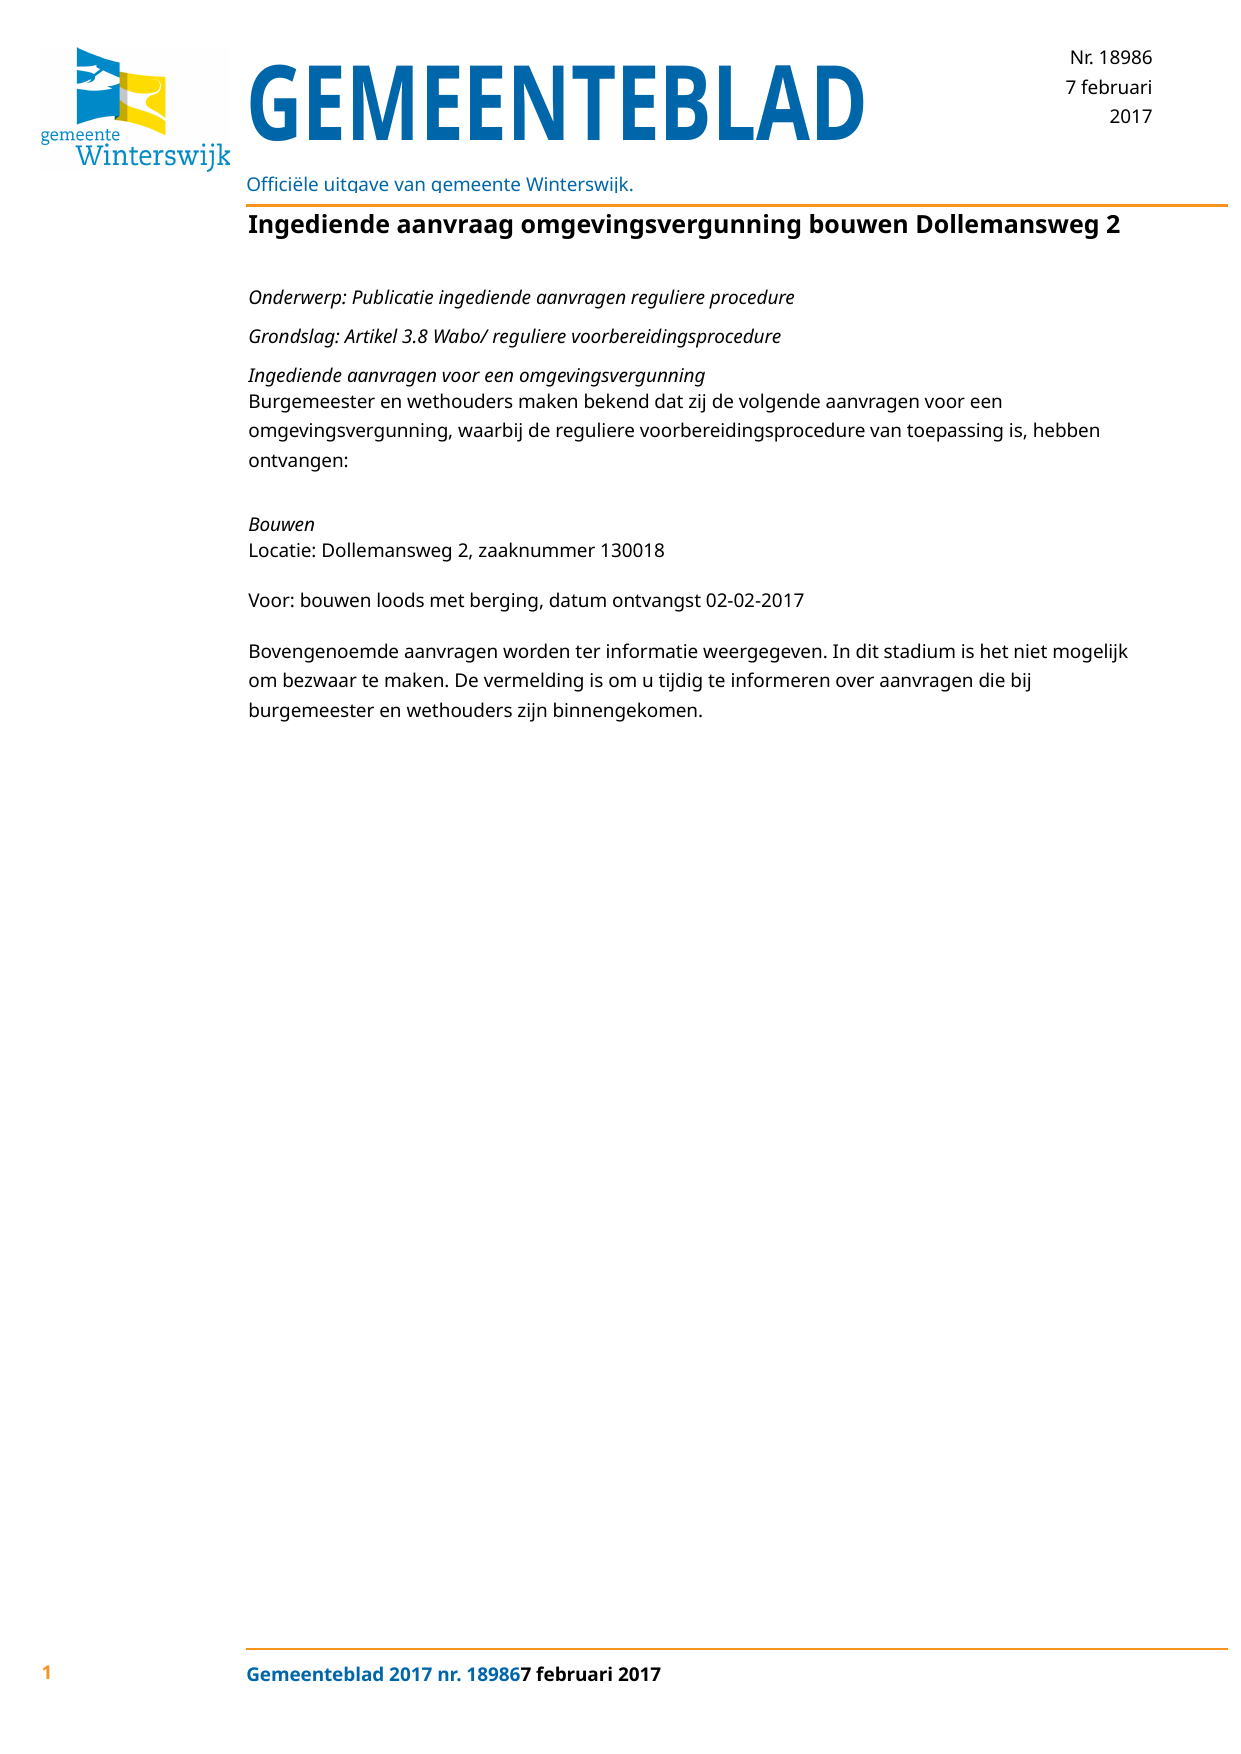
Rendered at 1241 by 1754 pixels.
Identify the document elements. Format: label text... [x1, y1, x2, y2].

picture [41, 47, 231, 172]
text Ingediende aanvragen voor een omgevingsvergunning [248, 362, 1152, 388]
text Bovengenoemde aanvragen worden ter informatie weergegeven. In dit stadium is het niet mogelijk om bezwaar te maken. De vermelding is om u tijdig te informeren over aanvragen die bij burgemeester en wethouders zijn binnengekomen. [248, 638, 1152, 723]
text Ingediende aanvraag omgevingsvergunning bouwen Dollemansweg 2 [248, 207, 1152, 241]
text Grondslag: Artikel 3.8 Wabo/ reguliere voorbereidingsprocedure [248, 323, 1152, 349]
text Bouwen [248, 511, 1152, 537]
text Onderwerp: Publicatie ingediende aanvragen reguliere procedure [248, 284, 1152, 309]
text Locatie: Dollemansweg 2, zaaknummer 130018 [248, 537, 1152, 563]
picture [225, 153, 231, 162]
text Burgemeester en wethouders maken bekend dat zij de volgende aanvragen voor een omgevingsvergunning, waarbij de reguliere voorbereidingsprocedure van toepassing is, hebben ontvangen: [248, 388, 1152, 473]
text Voor: bouwen loods met berging, datum ontvangst 02-02-2017 [248, 587, 1152, 613]
